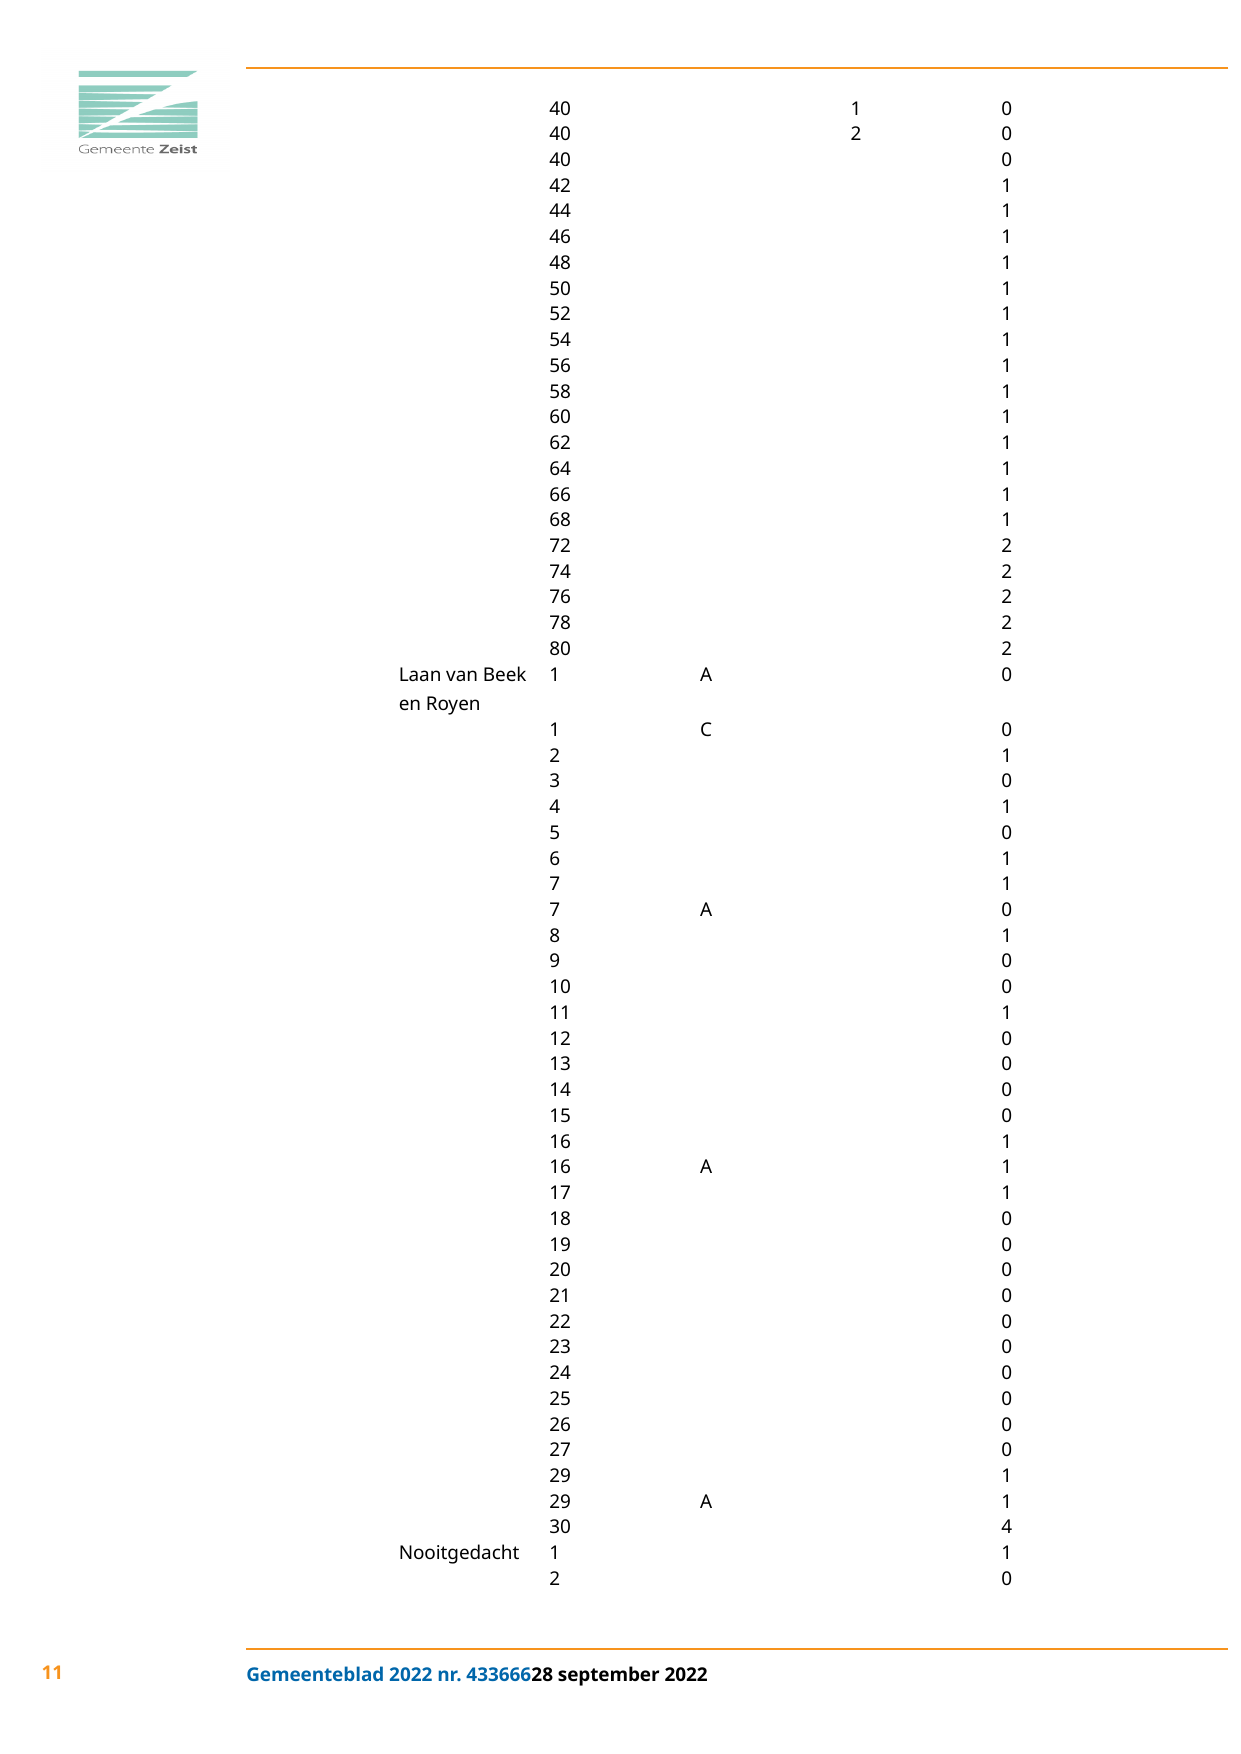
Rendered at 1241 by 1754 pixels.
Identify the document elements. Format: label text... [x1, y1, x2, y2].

table_cell [248, 845, 398, 871]
table_cell [399, 532, 549, 558]
table_cell [850, 948, 1001, 973]
table_cell [399, 871, 549, 896]
table_cell [248, 1308, 398, 1334]
table_cell [700, 95, 850, 121]
table_cell 58 [549, 378, 700, 403]
table_cell [700, 845, 850, 871]
table_cell [248, 974, 398, 999]
table_cell [399, 1282, 549, 1308]
table_cell [700, 378, 850, 403]
table_cell 4 [549, 793, 700, 819]
table_cell [248, 481, 398, 506]
table_cell 0 [1001, 146, 1152, 172]
table_cell [700, 121, 850, 146]
table_cell [700, 635, 850, 661]
table_cell 52 [549, 301, 700, 326]
table_cell [248, 1051, 398, 1076]
table_cell [248, 948, 398, 973]
table_cell 0 [1001, 1205, 1152, 1231]
table_cell [399, 172, 549, 198]
table_cell [850, 1076, 1001, 1102]
table_cell [248, 661, 398, 716]
table_cell [850, 275, 1001, 301]
table_cell [399, 1462, 549, 1488]
table_cell [850, 558, 1001, 584]
table_cell A [700, 1488, 850, 1514]
table_cell [248, 224, 398, 249]
table_cell [399, 481, 549, 506]
table_cell 29 [549, 1488, 700, 1514]
table_cell 1 [1001, 224, 1152, 249]
table_cell 0 [1001, 1051, 1152, 1076]
table_cell [700, 1231, 850, 1256]
table_cell [850, 1025, 1001, 1051]
table_cell [850, 584, 1001, 609]
table_cell 26 [549, 1411, 700, 1437]
table_cell [399, 326, 549, 352]
table_cell 1 [549, 716, 700, 742]
table_cell [850, 352, 1001, 378]
table_cell 1 [1001, 1179, 1152, 1205]
table_cell [248, 1076, 398, 1102]
table_cell 1 [1001, 352, 1152, 378]
table_cell [850, 1411, 1001, 1437]
table_cell [700, 609, 850, 635]
table_cell [700, 1025, 850, 1051]
table_cell 0 [1001, 1256, 1152, 1282]
table_cell [700, 1334, 850, 1359]
table_cell [248, 1128, 398, 1153]
table_cell [248, 172, 398, 198]
table_cell [248, 922, 398, 948]
table_cell [399, 845, 549, 871]
table_cell 1 [1001, 172, 1152, 198]
table_cell [700, 1359, 850, 1385]
table_cell [248, 558, 398, 584]
table_cell [700, 1308, 850, 1334]
table_cell 0 [1001, 121, 1152, 146]
table_cell 56 [549, 352, 700, 378]
table_cell [850, 1205, 1001, 1231]
table_cell [248, 999, 398, 1025]
table_cell 11 [549, 999, 700, 1025]
table_cell [850, 301, 1001, 326]
table_cell 13 [549, 1051, 700, 1076]
table_cell 4 [1001, 1514, 1152, 1539]
table_cell [850, 1540, 1001, 1565]
table_cell [700, 1462, 850, 1488]
table_cell 0 [1001, 948, 1152, 973]
table_cell 29 [549, 1462, 700, 1488]
table_cell 9 [549, 948, 700, 973]
table_cell [248, 1205, 398, 1231]
table_cell 6 [549, 845, 700, 871]
table_cell 1 [1001, 455, 1152, 481]
table_cell 1 [1001, 742, 1152, 768]
table_cell [399, 1514, 549, 1539]
table_cell [850, 224, 1001, 249]
table_cell [248, 404, 398, 429]
table_cell [850, 378, 1001, 403]
table_cell 0 [1001, 1437, 1152, 1462]
table_cell [850, 1334, 1001, 1359]
table_cell 46 [549, 224, 700, 249]
table_cell 0 [1001, 1411, 1152, 1437]
table_cell [248, 1256, 398, 1282]
table_cell [399, 793, 549, 819]
table_cell [248, 1282, 398, 1308]
table_cell [850, 1385, 1001, 1411]
table_cell [399, 742, 549, 768]
table_cell [399, 1102, 549, 1128]
table_cell [248, 532, 398, 558]
table_cell 62 [549, 429, 700, 455]
table_cell 1 [1001, 198, 1152, 223]
table_cell [850, 532, 1001, 558]
table_cell 2 [1001, 609, 1152, 635]
table_cell [700, 948, 850, 973]
table_cell [248, 1488, 398, 1514]
table_cell [850, 819, 1001, 845]
table_cell [850, 768, 1001, 793]
table_cell 30 [549, 1514, 700, 1539]
table_cell [399, 1205, 549, 1231]
table_cell [850, 1462, 1001, 1488]
table_cell [248, 896, 398, 922]
table_cell [399, 1359, 549, 1385]
table_cell [399, 352, 549, 378]
table_cell 1 [1001, 506, 1152, 532]
table_cell 27 [549, 1437, 700, 1462]
table_cell 0 [1001, 819, 1152, 845]
table_cell Laan van Beek en Royen [399, 661, 549, 716]
table_cell [700, 1385, 850, 1411]
table_cell [399, 1128, 549, 1153]
table_cell 40 [549, 95, 700, 121]
table_cell [248, 275, 398, 301]
table_cell [850, 716, 1001, 742]
table_cell [850, 609, 1001, 635]
table_cell 54 [549, 326, 700, 352]
table_cell [700, 742, 850, 768]
table_cell [850, 1282, 1001, 1308]
table_cell [248, 455, 398, 481]
table_cell 2 [1001, 584, 1152, 609]
table_cell 15 [549, 1102, 700, 1128]
table_cell 7 [549, 896, 700, 922]
table_cell 2 [850, 121, 1001, 146]
table_cell [850, 404, 1001, 429]
table_cell [700, 793, 850, 819]
table_cell 1 [1001, 378, 1152, 403]
table_cell 1 [1001, 1540, 1152, 1565]
table_cell [700, 326, 850, 352]
table_cell [399, 1025, 549, 1051]
table_cell [399, 974, 549, 999]
table_cell [399, 1385, 549, 1411]
table_cell [850, 742, 1001, 768]
table_cell 60 [549, 404, 700, 429]
table_cell 1 [1001, 793, 1152, 819]
table_cell [399, 1231, 549, 1256]
table_cell [399, 301, 549, 326]
table_cell 68 [549, 506, 700, 532]
table_cell [700, 275, 850, 301]
table_cell 0 [1001, 95, 1152, 121]
table_cell 1 [1001, 1488, 1152, 1514]
table_cell [248, 1462, 398, 1488]
table_cell 8 [549, 922, 700, 948]
table_cell [399, 506, 549, 532]
table_cell 1 [549, 661, 700, 716]
table_cell [850, 1179, 1001, 1205]
table_cell [850, 172, 1001, 198]
table_cell [399, 404, 549, 429]
table_cell [399, 922, 549, 948]
table_cell [700, 1540, 850, 1565]
table_cell [399, 1565, 549, 1591]
table_cell 40 [549, 121, 700, 146]
table_cell [399, 1154, 549, 1179]
table_cell 42 [549, 172, 700, 198]
table_cell [700, 1102, 850, 1128]
table_cell [700, 922, 850, 948]
table_cell [700, 558, 850, 584]
table_cell [700, 481, 850, 506]
table_cell [700, 1256, 850, 1282]
table_cell [850, 1308, 1001, 1334]
table_cell [248, 1411, 398, 1437]
table_cell [399, 635, 549, 661]
table_cell [399, 1411, 549, 1437]
table_cell 3 [549, 768, 700, 793]
table_cell [399, 224, 549, 249]
table_cell [700, 819, 850, 845]
table_cell [700, 301, 850, 326]
table_cell 2 [1001, 532, 1152, 558]
table_cell [248, 793, 398, 819]
table_cell [399, 249, 549, 275]
table_cell [248, 1334, 398, 1359]
table_cell [700, 1051, 850, 1076]
table_cell 1 [1001, 481, 1152, 506]
table_cell [700, 352, 850, 378]
table_cell [248, 1179, 398, 1205]
table_cell [700, 172, 850, 198]
table_cell [700, 1128, 850, 1153]
table_cell [850, 1154, 1001, 1179]
table_cell 1 [1001, 871, 1152, 896]
table_cell A [700, 1154, 850, 1179]
table_cell 0 [1001, 661, 1152, 716]
table_cell 0 [1001, 1385, 1152, 1411]
table_cell [850, 974, 1001, 999]
table_cell 74 [549, 558, 700, 584]
table_cell [399, 198, 549, 223]
table_cell [850, 871, 1001, 896]
table_cell [399, 558, 549, 584]
table_cell 1 [1001, 326, 1152, 352]
table_cell [399, 768, 549, 793]
table_cell A [700, 661, 850, 716]
table_cell [700, 1179, 850, 1205]
table_cell [248, 95, 398, 121]
table_cell [399, 1051, 549, 1076]
table_cell [399, 429, 549, 455]
table_cell 10 [549, 974, 700, 999]
table_cell 1 [1001, 1128, 1152, 1153]
table_cell [248, 378, 398, 403]
table_cell [700, 1514, 850, 1539]
table_cell 1 [1001, 1462, 1152, 1488]
table_cell 2 [549, 1565, 700, 1591]
table_cell [850, 1437, 1001, 1462]
table_cell [248, 1437, 398, 1462]
table_cell [700, 224, 850, 249]
table_cell 0 [1001, 768, 1152, 793]
table_cell [850, 1051, 1001, 1076]
table_cell [700, 429, 850, 455]
table_cell [850, 635, 1001, 661]
table_cell [700, 506, 850, 532]
table_cell 64 [549, 455, 700, 481]
table_cell [248, 609, 398, 635]
table_cell [248, 429, 398, 455]
table_cell [850, 1128, 1001, 1153]
table_cell 2 [549, 742, 700, 768]
table_cell Nooitgedacht [399, 1540, 549, 1565]
table_cell [399, 275, 549, 301]
table_cell [399, 378, 549, 403]
table_cell 22 [549, 1308, 700, 1334]
table_cell 0 [1001, 1334, 1152, 1359]
table_cell [399, 1179, 549, 1205]
table_cell [399, 948, 549, 973]
table_cell [399, 1076, 549, 1102]
table_cell 72 [549, 532, 700, 558]
table_cell 40 [549, 146, 700, 172]
table_cell [850, 481, 1001, 506]
table_cell [399, 609, 549, 635]
table_cell [248, 352, 398, 378]
table_cell [700, 1282, 850, 1308]
table_cell 48 [549, 249, 700, 275]
table_cell [248, 121, 398, 146]
table_cell 0 [1001, 1025, 1152, 1051]
table_cell [850, 1102, 1001, 1128]
table_cell [248, 742, 398, 768]
table_cell 17 [549, 1179, 700, 1205]
table_cell 44 [549, 198, 700, 223]
table_cell 2 [1001, 558, 1152, 584]
table_cell [850, 1359, 1001, 1385]
table_cell 5 [549, 819, 700, 845]
table_cell 16 [549, 1154, 700, 1179]
table_cell [700, 1437, 850, 1462]
table_cell [850, 1565, 1001, 1591]
table_cell [248, 819, 398, 845]
table_cell 12 [549, 1025, 700, 1051]
table_cell [248, 249, 398, 275]
table_cell [700, 974, 850, 999]
table_cell [399, 584, 549, 609]
table_cell [700, 455, 850, 481]
table_cell 0 [1001, 974, 1152, 999]
table_cell 1 [1001, 999, 1152, 1025]
table_cell [248, 1154, 398, 1179]
table_cell 21 [549, 1282, 700, 1308]
table_cell [850, 198, 1001, 223]
table_cell [700, 1205, 850, 1231]
table_cell [850, 429, 1001, 455]
table_cell [248, 146, 398, 172]
table_cell 66 [549, 481, 700, 506]
table_cell [248, 326, 398, 352]
table_cell 18 [549, 1205, 700, 1231]
table_cell [248, 198, 398, 223]
table_cell 19 [549, 1231, 700, 1256]
table_cell [399, 999, 549, 1025]
table_cell [850, 1514, 1001, 1539]
table_cell 1 [1001, 249, 1152, 275]
table_cell [248, 1514, 398, 1539]
table_cell [850, 1256, 1001, 1282]
table_cell [850, 455, 1001, 481]
table_cell 0 [1001, 1359, 1152, 1385]
table_cell 14 [549, 1076, 700, 1102]
table_cell [850, 661, 1001, 716]
table_cell C [700, 716, 850, 742]
table_cell 1 [549, 1540, 700, 1565]
table_cell [248, 1540, 398, 1565]
table_cell [248, 635, 398, 661]
table_cell [700, 146, 850, 172]
table_cell [700, 1565, 850, 1591]
table_cell [399, 716, 549, 742]
table_cell [248, 716, 398, 742]
table_cell [399, 896, 549, 922]
table_cell 25 [549, 1385, 700, 1411]
table_cell 0 [1001, 1282, 1152, 1308]
table_cell 2 [1001, 635, 1152, 661]
table_cell [700, 584, 850, 609]
table_cell [399, 455, 549, 481]
table_cell [700, 1076, 850, 1102]
table_cell [248, 506, 398, 532]
table_cell [399, 1308, 549, 1334]
table_cell [700, 999, 850, 1025]
table_cell 80 [549, 635, 700, 661]
table_cell [850, 249, 1001, 275]
table_cell 78 [549, 609, 700, 635]
table_cell [850, 845, 1001, 871]
table_cell [700, 404, 850, 429]
table_cell 76 [549, 584, 700, 609]
table_cell 50 [549, 275, 700, 301]
table_cell [700, 768, 850, 793]
table_cell 0 [1001, 1102, 1152, 1128]
table_cell [248, 1385, 398, 1411]
table_cell [700, 249, 850, 275]
table_cell [700, 1411, 850, 1437]
table_cell 1 [850, 95, 1001, 121]
table_cell 0 [1001, 716, 1152, 742]
table_cell 20 [549, 1256, 700, 1282]
table_cell [850, 1488, 1001, 1514]
table_cell 0 [1001, 1076, 1152, 1102]
table_cell [850, 506, 1001, 532]
table_cell [248, 584, 398, 609]
table_cell 7 [549, 871, 700, 896]
table_cell [248, 1025, 398, 1051]
table_cell [850, 326, 1001, 352]
table_cell [248, 1102, 398, 1128]
table_cell [700, 871, 850, 896]
table_cell 0 [1001, 1231, 1152, 1256]
table_cell [850, 146, 1001, 172]
table_cell [248, 1565, 398, 1591]
table_cell [700, 198, 850, 223]
table_cell 0 [1001, 1308, 1152, 1334]
table_cell [399, 146, 549, 172]
table_cell [248, 1359, 398, 1385]
table_cell 16 [549, 1128, 700, 1153]
table_cell [850, 793, 1001, 819]
table_cell 23 [549, 1334, 700, 1359]
table_cell [399, 1334, 549, 1359]
table_cell [248, 768, 398, 793]
table_cell [248, 871, 398, 896]
table_cell [248, 301, 398, 326]
table_cell 1 [1001, 429, 1152, 455]
table_cell [399, 819, 549, 845]
table_cell [850, 922, 1001, 948]
table_cell [850, 896, 1001, 922]
table_cell 0 [1001, 1565, 1152, 1591]
table_cell 24 [549, 1359, 700, 1385]
table_cell 1 [1001, 845, 1152, 871]
table_cell [399, 121, 549, 146]
table_cell [850, 999, 1001, 1025]
table_cell 1 [1001, 275, 1152, 301]
table_cell [399, 1488, 549, 1514]
table_cell 1 [1001, 922, 1152, 948]
table_cell [248, 1231, 398, 1256]
table_cell [850, 1231, 1001, 1256]
picture [41, 47, 231, 172]
table_cell 0 [1001, 896, 1152, 922]
table_cell [700, 532, 850, 558]
table_cell [399, 95, 549, 121]
table_cell 1 [1001, 404, 1152, 429]
table_cell [399, 1437, 549, 1462]
table_cell 1 [1001, 301, 1152, 326]
table_cell A [700, 896, 850, 922]
table_cell [399, 1256, 549, 1282]
table_cell 1 [1001, 1154, 1152, 1179]
